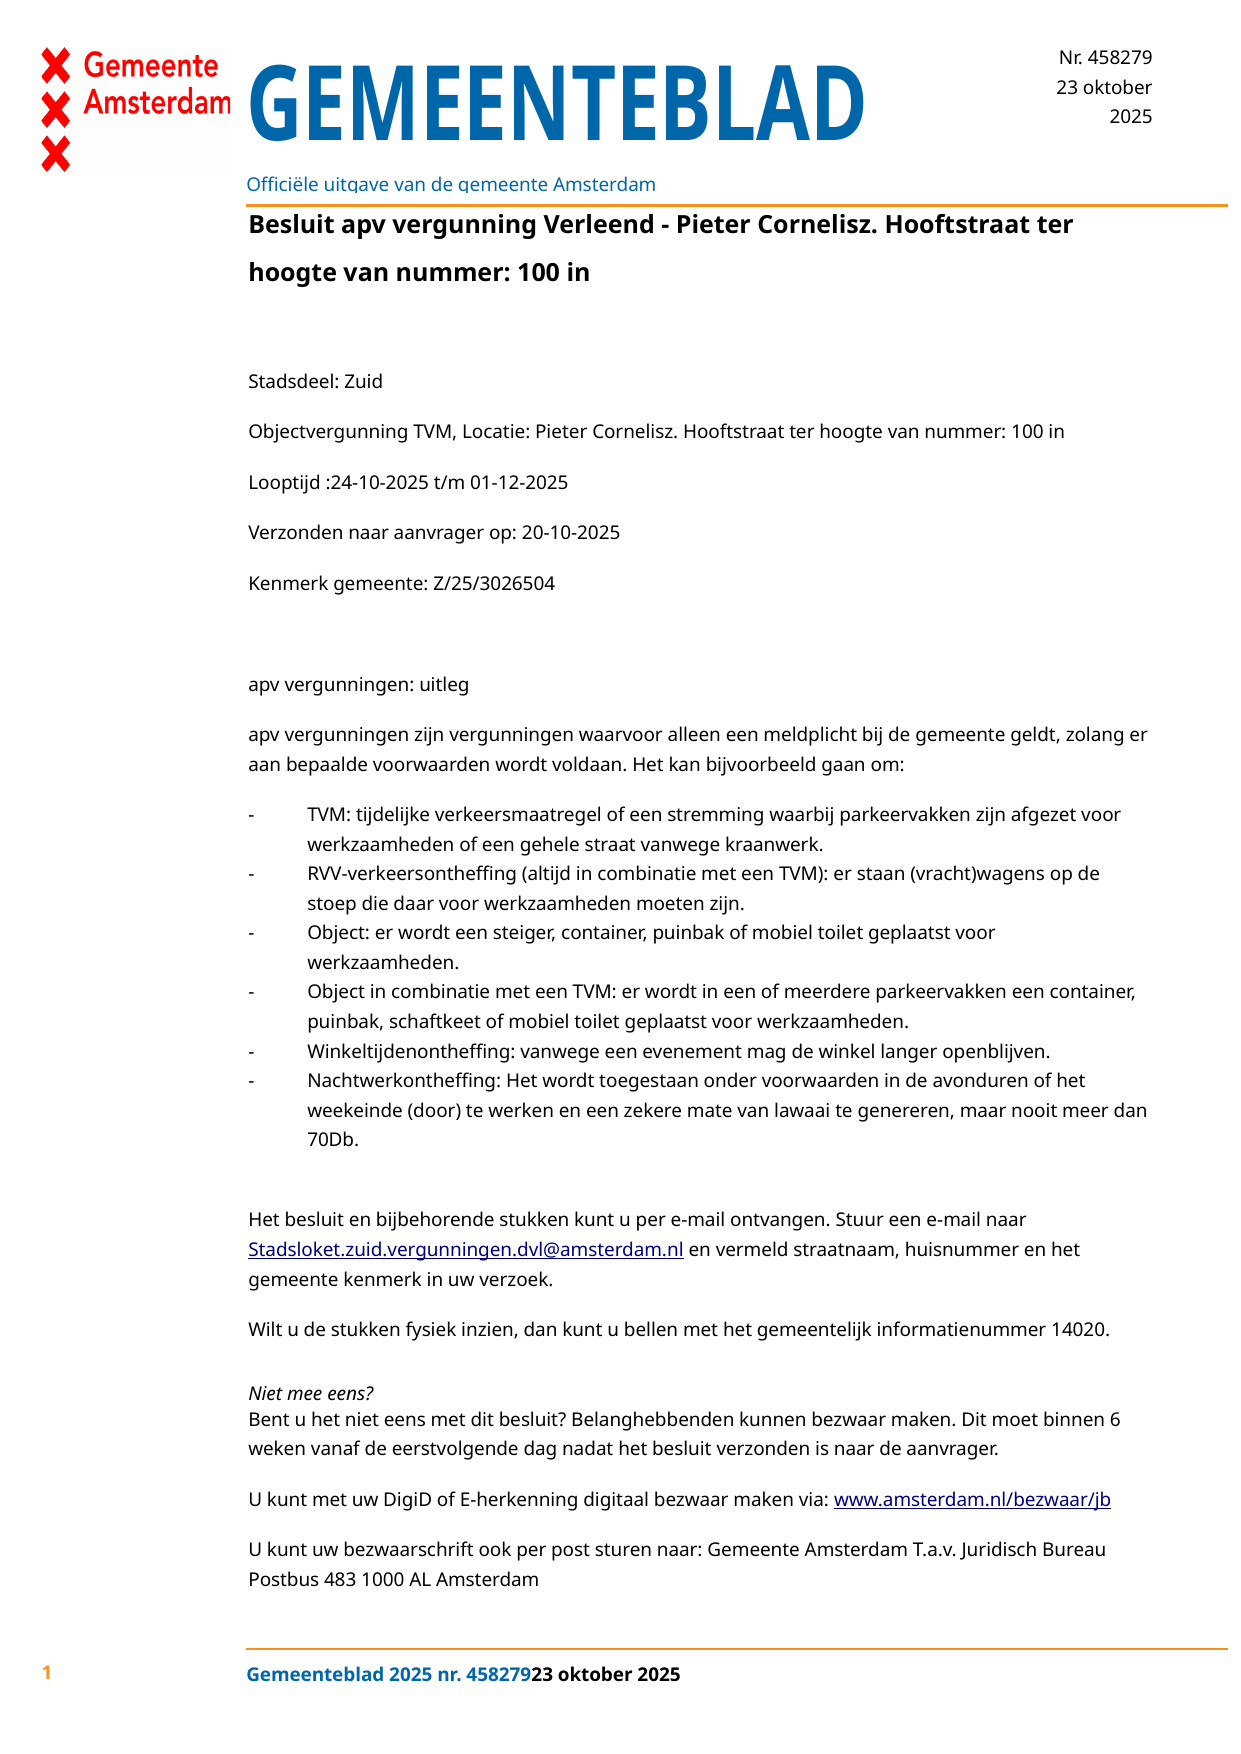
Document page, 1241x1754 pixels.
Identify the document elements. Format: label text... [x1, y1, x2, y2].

text Besluit apv vergunning Verleend - Pieter Cornelisz. Hooftstraat ter hoogte van nummer: 100 in [248, 207, 1152, 288]
picture [41, 47, 231, 172]
text Wilt u de stukken fysiek inzien, dan kunt u bellen met het gemeentelijk informatienummer 14020. [248, 1316, 1152, 1342]
text Objectvergunning TVM, Locatie: Pieter Cornelisz. Hooftstraat ter hoogte van nummer: 100 in [248, 419, 1152, 444]
text U kunt met uw DigiD of E-herkenning digitaal bezwaar maken via: www.amsterdam.nl/bezwaar/jb [248, 1486, 1152, 1512]
list Winkeltijdenontheffing: vanwege een evenement mag de winkel langer openblijven. [248, 1038, 1152, 1064]
list TVM: tijdelijke verkeersmaatregel of een stremming waarbij parkeervakken zijn afgezet voor werkzaamheden of een gehele straat vanwege kraanwerk. [248, 801, 1152, 857]
text Verzonden naar aanvrager op: 20-10-2025 [248, 519, 1152, 545]
text U kunt uw bezwaarschrift ook per post sturen naar: Gemeente Amsterdam T.a.v. Juridisch Bureau Postbus 483 1000 AL Amsterdam [248, 1536, 1152, 1592]
text Het besluit en bijbehorende stukken kunt u per e-mail ontvangen. Stuur een e-mail naar Stadsloket.zuid.vergunningen.dvl@amsterdam.nl en vermeld straatnaam, huisnummer en het gemeente kenmerk in uw verzoek. [248, 1207, 1152, 1292]
text Bent u het niet eens met dit besluit? Belanghebbenden kunnen bezwaar maken. Dit moet binnen 6 weken vanaf de eerstvolgende dag nadat het besluit verzonden is naar de aanvrager. [248, 1406, 1152, 1461]
list Object in combinatie met een TVM: er wordt in een of meerdere parkeervakken een container, puinbak, schaftkeet of mobiel toilet geplaatst voor werkzaamheden. [248, 979, 1152, 1034]
text apv vergunningen zijn vergunningen waarvoor alleen een meldplicht bij de gemeente geldt, zolang er aan bepaalde voorwaarden wordt voldaan. Het kan bijvoorbeeld gaan om: [248, 721, 1152, 777]
text Looptijd :24-10-2025 t/m 01-12-2025 [248, 469, 1152, 495]
list Object: er wordt een steiger, container, puinbak of mobiel toilet geplaatst voor werkzaamheden. [248, 919, 1152, 975]
list RVV-verkeersontheffing (altijd in combinatie met een TVM): er staan (vracht)wagens op de stoep die daar voor werkzaamheden moeten zijn. [248, 860, 1152, 916]
text apv vergunningen: uitleg [248, 671, 1152, 697]
text Kenmerk gemeente: Z/25/3026504 [248, 570, 1152, 596]
list Nachtwerkontheffing: Het wordt toegestaan onder voorwaarden in de avonduren of het weekeinde (door) te werken en een zekere mate van lawaai te genereren, maar nooit meer dan 70Db. [248, 1067, 1152, 1152]
text Stadsdeel: Zuid [248, 368, 1152, 394]
text Niet mee eens? [248, 1380, 1152, 1406]
